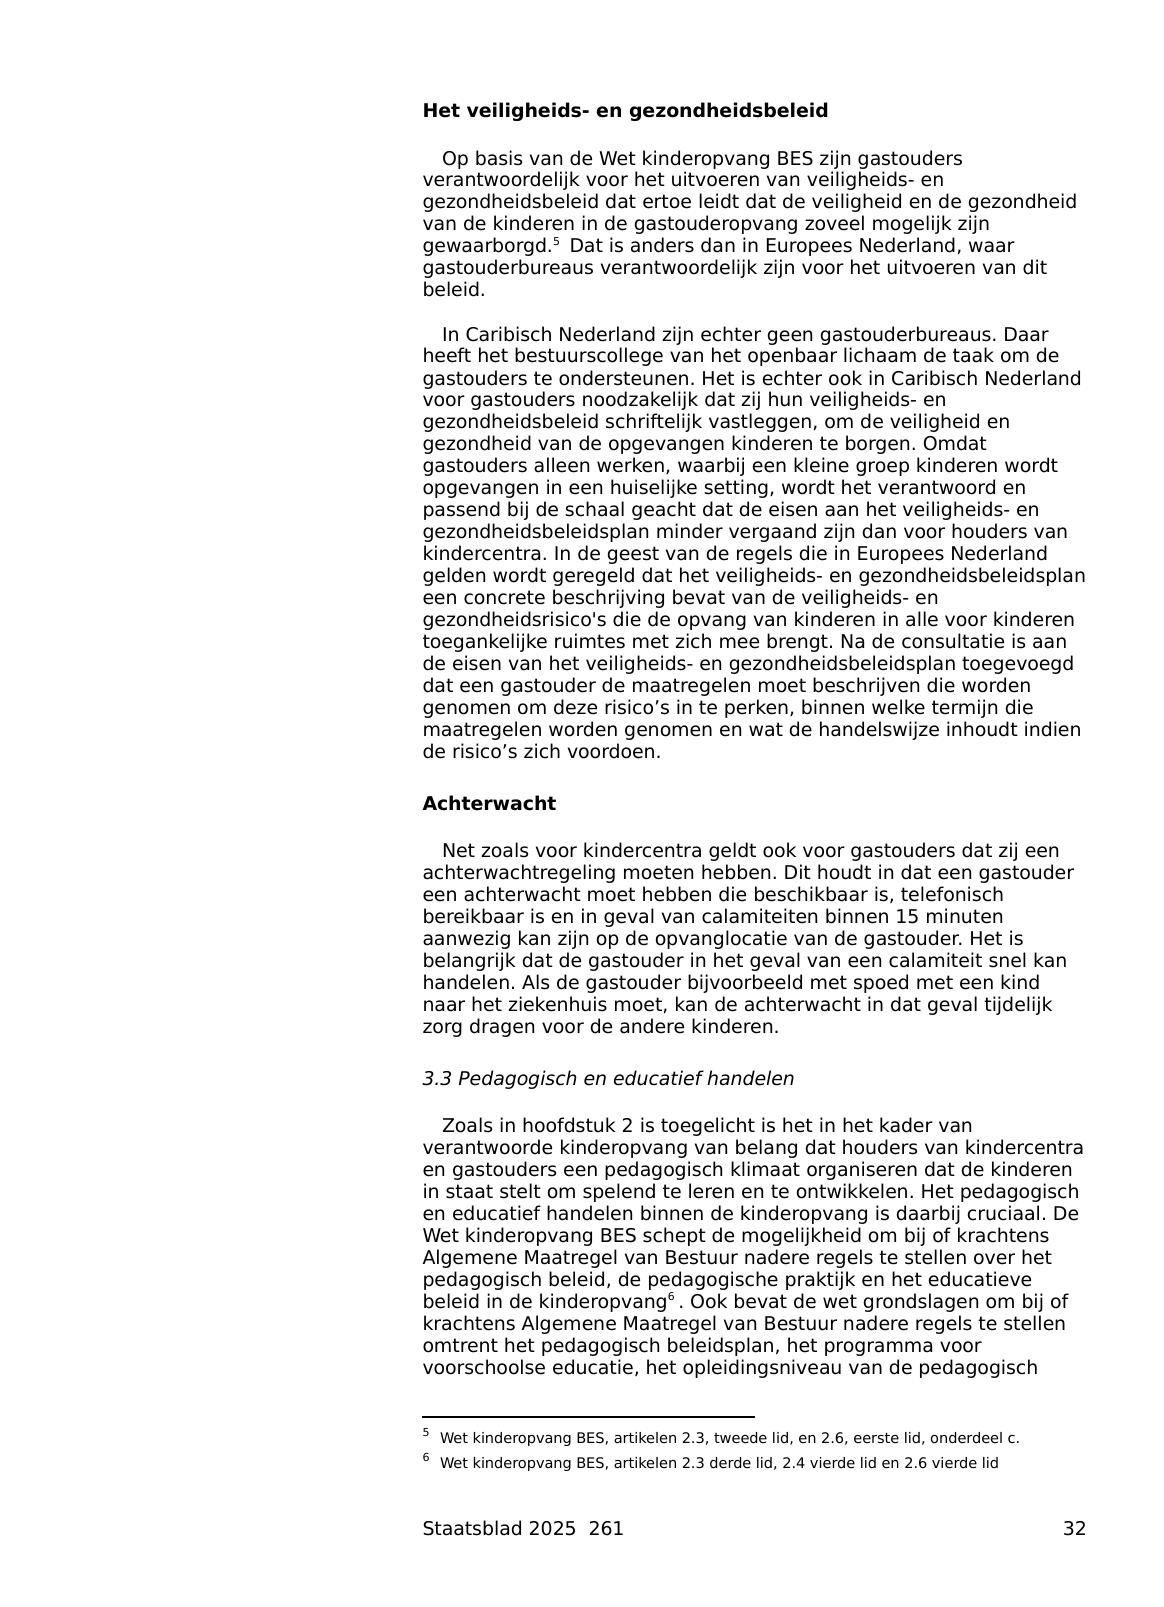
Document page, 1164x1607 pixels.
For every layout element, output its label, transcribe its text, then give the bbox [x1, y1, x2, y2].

text Wet kinderopvang BES, artikelen 2.3 derde lid, 2.4 vierde lid en 2.6 vierde lid [422, 1451, 1087, 1473]
text Op basis van de Wet kinderopvang BES zijn gastouders verantwoordelijk voor het uitvoeren van veiligheids- en gezondheidsbeleid dat ertoe leidt dat de veiligheid en de gezondheid van de kinderen in de gastouderopvang zoveel mogelijk zijn gewaarborgd. Dat is anders dan in Europees Nederland, waar gastouderbureaus verantwoordelijk zijn voor het uitvoeren van dit beleid. [422, 147, 1087, 301]
text Net zoals voor kindercentra geldt ook voor gastouders dat zij een achterwachtregeling moeten hebben. Dit houdt in dat een gastouder een achterwacht moet hebben die beschikbaar is, telefonisch bereikbaar is en in geval van calamiteiten binnen 15 minuten aanwezig kan zijn op de opvanglocatie van de gastouder. Het is belangrijk dat de gastouder in het geval van een calamiteit snel kan handelen. Als de gastouder bijvoorbeeld met spoed met een kind naar het ziekenhuis moet, kan de achterwacht in dat geval tijdelijk zorg dragen voor de andere kinderen. [422, 840, 1087, 1038]
subtitle Het veiligheids- en gezondheidsbeleid [422, 100, 1087, 122]
subtitle 3.3 Pedagogisch en educatief handelen [422, 1068, 1087, 1090]
text Zoals in hoofdstuk 2 is toegelicht is het in het kader van verantwoorde kinderopvang van belang dat houders van kindercentra en gastouders een pedagogisch klimaat organiseren dat de kinderen in staat stelt om spelend te leren en te ontwikkelen. Het pedagogisch en educatief handelen binnen de kinderopvang is daarbij cruciaal. De Wet kinderopvang BES schept de mogelijkheid om bij of krachtens Algemene Maatregel van Bestuur nadere regels te stellen over het pedagogisch beleid, de pedagogische praktijk en het educatieve beleid in de kinderopvang. Ook bevat de wet grondslagen om bij of krachtens Algemene Maatregel van Bestuur nadere regels te stellen omtrent het pedagogisch beleidsplan, het programma voor voorschoolse educatie, het opleidingsniveau van de pedagogisch [422, 1115, 1087, 1378]
text In Caribisch Nederland zijn echter geen gastouderbureaus. Daar heeft het bestuurscollege van het openbaar lichaam de taak om de gastouders te ondersteunen. Het is echter ook in Caribisch Nederland voor gastouders noodzakelijk dat zij hun veiligheids- en gezondheidsbeleid schriftelijk vastleggen, om de veiligheid en gezondheid van de opgevangen kinderen te borgen. Omdat gastouders alleen werken, waarbij een kleine groep kinderen wordt opgevangen in een huiselijke setting, wordt het verantwoord en passend bij de schaal geacht dat de eisen aan het veiligheids- en gezondheidsbeleidsplan minder vergaand zijn dan voor houders van kindercentra. In de geest van de regels die in Europees Nederland gelden wordt geregeld dat het veiligheids- en gezondheidsbeleidsplan een concrete beschrijving bevat van de veiligheids- en gezondheidsrisico's die de opvang van kinderen in alle voor kinderen toegankelijke ruimtes met zich mee brengt. Na de consultatie is aan de eisen van het veiligheids- en gezondheidsbeleidsplan toegevoegd dat een gastouder de maatregelen moet beschrijven die worden genomen om deze risico’s in te perken, binnen welke termijn die maatregelen worden genomen en wat de handelswijze inhoudt indien de risico’s zich voordoen. [422, 323, 1087, 763]
subtitle Achterwacht [422, 793, 1087, 815]
text Wet kinderopvang BES, artikelen 2.3, tweede lid, en 2.6, eerste lid, onderdeel c. [422, 1426, 1087, 1448]
